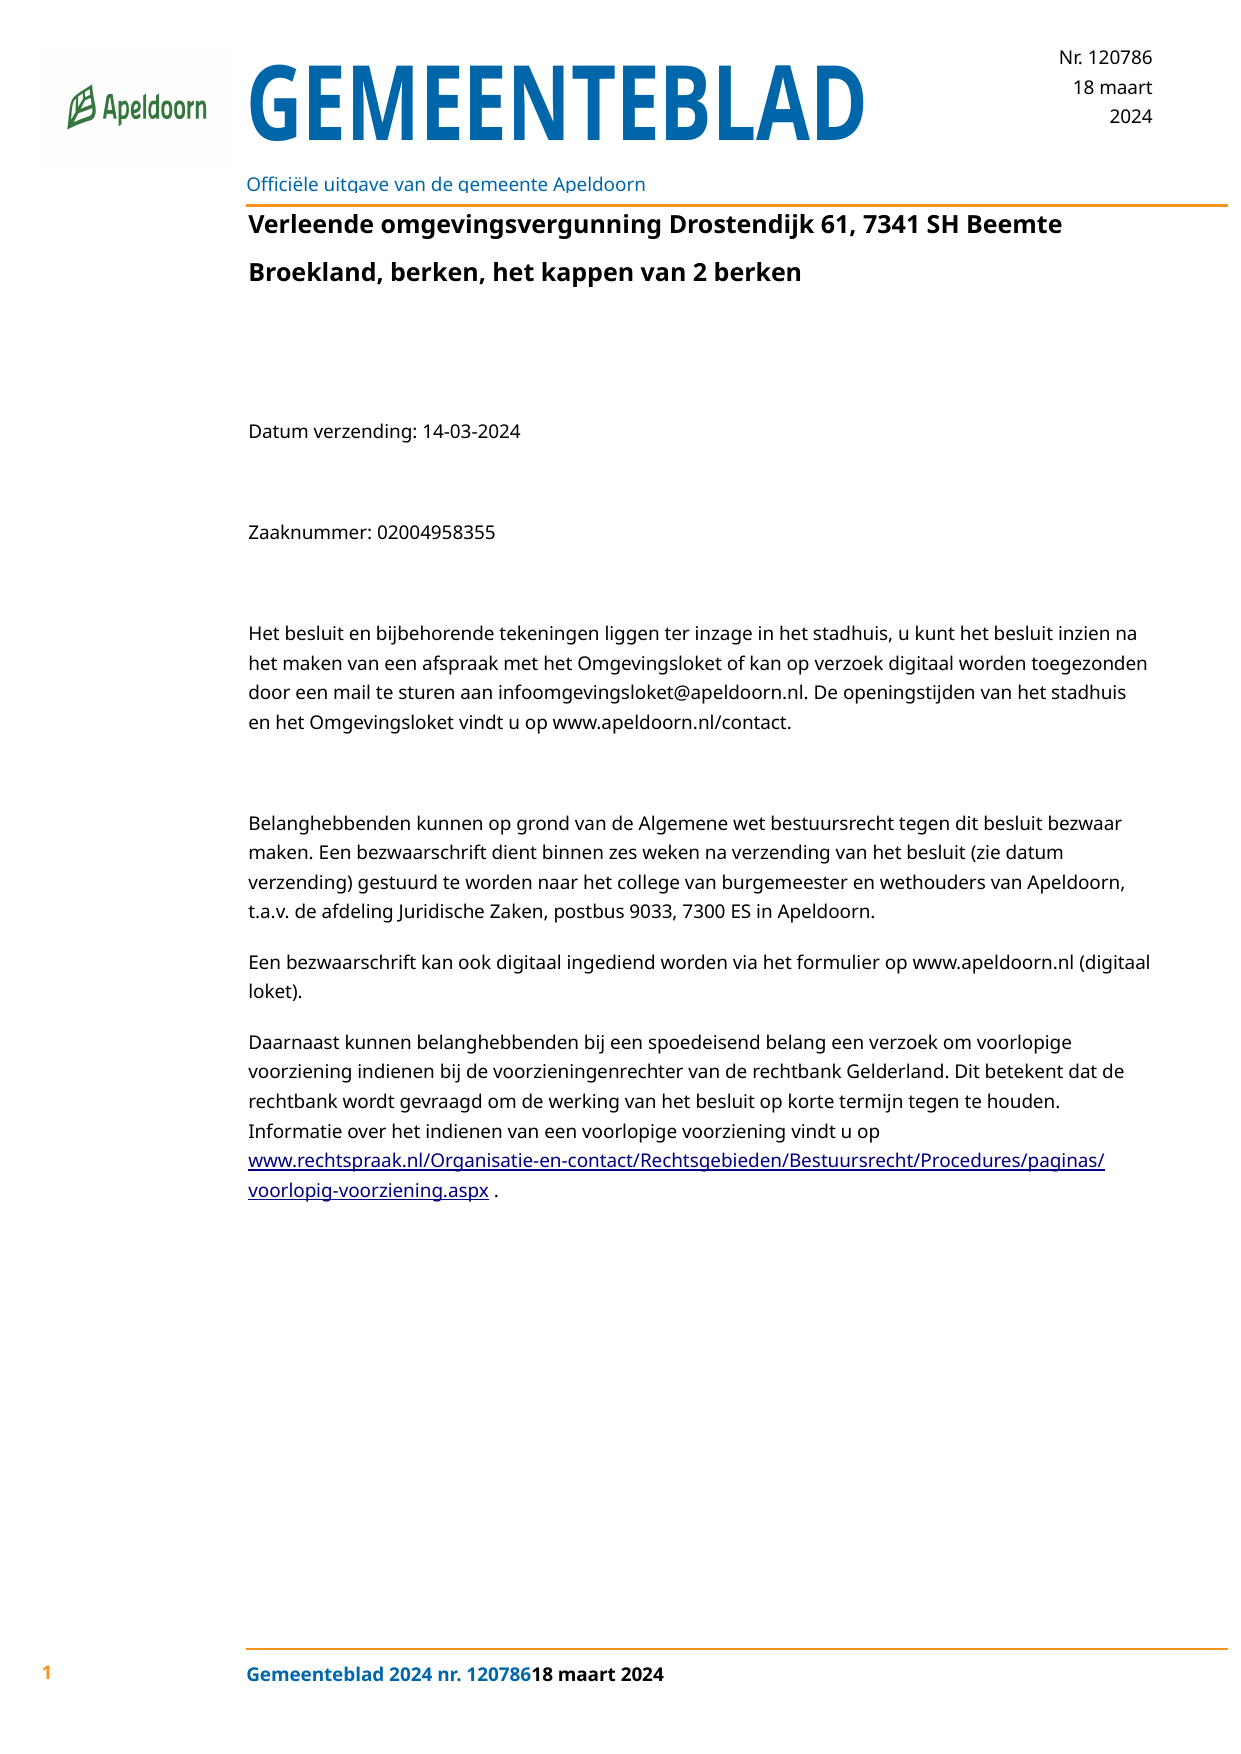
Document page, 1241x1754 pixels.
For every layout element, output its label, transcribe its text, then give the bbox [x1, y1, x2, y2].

text Verleende omgevingsvergunning Drostendijk 61, 7341 SH Beemte Broekland, berken, het kappen van 2 berken [248, 207, 1152, 288]
picture [41, 47, 231, 172]
text Het besluit en bijbehorende tekeningen liggen ter inzage in het stadhuis, u kunt het besluit inzien na het maken van een afspraak met het Omgevingsloket of kan op verzoek digitaal worden toegezonden door een mail te sturen aan infoomgevingsloket@apeldoorn.nl. De openingstijden van het stadhuis en het Omgevingsloket vindt u op www.apeldoorn.nl/contact. [248, 620, 1152, 735]
text Datum verzending: 14-03-2024 [248, 419, 1152, 444]
text Belanghebbenden kunnen op grond van de Algemene wet bestuursrecht tegen dit besluit bezwaar maken. Een bezwaarschrift dient binnen zes weken na verzending van het besluit (zie datum verzending) gestuurd te worden naar het college van burgemeester en wethouders van Apeldoorn, t.a.v. de afdeling Juridische Zaken, postbus 9033, 7300 ES in Apeldoorn. [248, 810, 1152, 924]
text Daarnaast kunnen belanghebbenden bij een spoedeisend belang een verzoek om voorlopige voorziening indienen bij de voorzieningenrechter van de rechtbank Gelderland. Dit betekent dat de rechtbank wordt gevraagd om de werking van het besluit op korte termijn tegen te houden. Informatie over het indienen van een voorlopige voorziening vindt u op www.rechtspraak.nl/Organisatie-en-contact/Rechtsgebieden/Bestuursrecht/Procedures/paginas/voorlopig-voorziening.aspx . [248, 1029, 1152, 1203]
text Een bezwaarschrift kan ook digitaal ingediend worden via het formulier op www.apeldoorn.nl (digitaal loket). [248, 949, 1152, 1004]
text Zaaknummer: 02004958355 [248, 519, 1152, 545]
